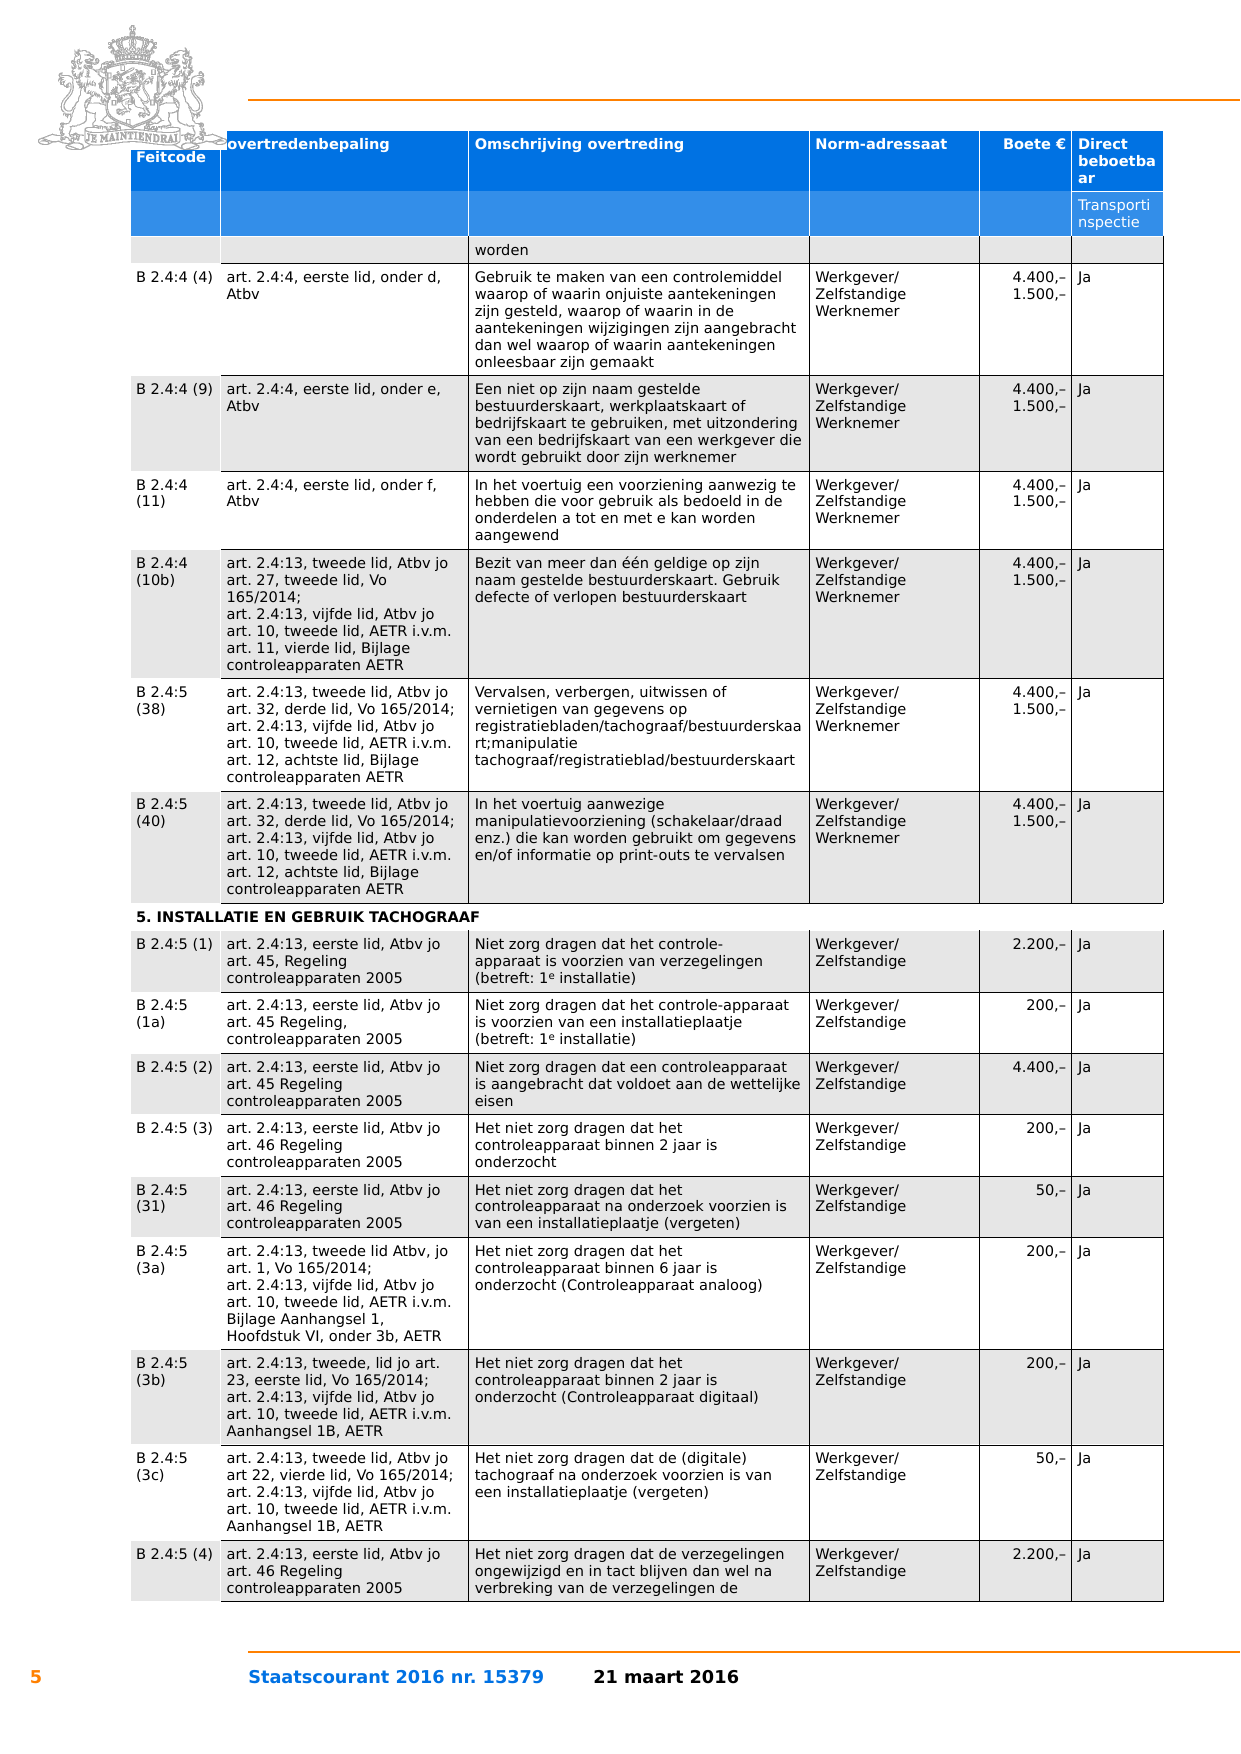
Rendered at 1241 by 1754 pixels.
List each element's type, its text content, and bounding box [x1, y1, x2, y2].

table_cell 2.200,– [980, 931, 1071, 992]
table_cell [1072, 237, 1163, 263]
table_cell Werkgever/Zelfstandige [810, 1446, 979, 1540]
table_cell Werkgever/Zelfstandige [810, 1177, 979, 1237]
table_cell Ja [1072, 1054, 1163, 1114]
table_cell Ja [1072, 376, 1163, 471]
table_cell art. 2.4:13, tweede lid, Atbv jo art. 32, derde lid, Vo 165/2014; art. 2.4:13, vijfde lid, Atbv jo art. 10, tweede lid, AETR i.v.m. art. 12, achtste lid, Bijlage controleapparaten AETR [221, 679, 468, 791]
table_cell Ja [1072, 1238, 1163, 1349]
table_cell Ja [1072, 1177, 1163, 1237]
table_cell 4.400,– 1.500,– [980, 472, 1071, 549]
table_cell 4.400,– 1.500,– [980, 792, 1071, 903]
table_cell art. 2.4:13, eerste lid, Atbv jo art. 45, Regeling controleapparaten 2005 [221, 931, 468, 992]
table_cell Het niet zorg dragen dat de (digitale) tachograaf na onderzoek voorzien is van een installatieplaatje (vergeten) [469, 1446, 809, 1540]
table_cell B 2.4:5 (3) [131, 1115, 220, 1176]
table_cell 50,– [980, 1177, 1071, 1237]
table_cell Transportinspectie [1072, 192, 1163, 236]
table_cell B 2.4:5 (31) [131, 1177, 220, 1237]
table_cell B 2.4:5 (3b) [131, 1350, 220, 1444]
table_cell Werkgever/Zelfstandige [810, 1238, 979, 1349]
table_cell Niet zorg dragen dat het controle- apparaat is voorzien van verzegelingen (betreft: 1e installatie) [469, 931, 809, 992]
table_cell Ja [1072, 1541, 1163, 1601]
table_cell B 2.4:5 (40) [131, 792, 220, 903]
table_cell B 2.4:4 (10b) [131, 550, 220, 678]
table_cell art. 2.4:13, eerste lid, Atbv jo art. 46 Regeling controleapparaten 2005 [221, 1541, 468, 1601]
table_cell Ja [1072, 1446, 1163, 1540]
table_cell Werkgever/ Zelfstandige Werknemer [810, 792, 979, 903]
table_cell Werkgever/ Zelfstandige Werknemer [810, 679, 979, 791]
table_cell Ja [1072, 792, 1163, 903]
table_cell Werkgever/Zelfstandige [810, 993, 979, 1053]
table_cell In het voertuig aanwezige manipulatievoorziening (schakelaar/draad enz.) die kan worden gebruikt om gegevens en/of informatie op print-outs te vervalsen [469, 792, 809, 903]
table_cell 4.400,– 1.500,– [980, 679, 1071, 791]
table_cell B 2.4:4 (4) [131, 264, 220, 375]
table_cell art. 2.4:13, tweede, lid jo art. 23, eerste lid, Vo 165/2014; art. 2.4:13, vijfde lid, Atbv jo art. 10, tweede lid, AETR i.v.m. Aanhangsel 1B, AETR [221, 1350, 468, 1444]
table_header Direct beboetbaar [1072, 131, 1163, 191]
table_cell Het niet zorg dragen dat het controleapparaat binnen 2 jaar is onderzocht [469, 1115, 809, 1176]
table_cell B 2.4:4 (11) [131, 472, 220, 549]
table_cell Ja [1072, 931, 1163, 992]
table_cell [221, 237, 468, 263]
table_cell Werkgever/Zelfstandige [810, 931, 979, 992]
table_cell 4.400,– 1.500,– [980, 376, 1071, 471]
table_cell Ja [1072, 993, 1163, 1053]
table_cell 2.200,– [980, 1541, 1071, 1601]
table_header Norm-adressaat [810, 131, 979, 191]
table_cell Werkgever/ Zelfstandige Werknemer [810, 376, 979, 471]
table_cell art. 2.4:4, eerste lid, onder d, Atbv [221, 264, 468, 375]
table_header Feitcode [131, 150, 220, 191]
table_cell In het voertuig een voorziening aanwezig te hebben die voor gebruik als bedoeld in de onderdelen a tot en met e kan worden aangewend [469, 472, 809, 549]
table_cell B 2.4:5 (3a) [131, 1238, 220, 1349]
table_cell 4.400,– 1.500,– [980, 550, 1071, 678]
table_cell Werkgever/Zelfstandige [810, 1054, 979, 1114]
table_cell Ja [1072, 1115, 1163, 1176]
table_cell 50,– [980, 1446, 1071, 1540]
table_cell 200,– [980, 1115, 1071, 1176]
table_cell 200,– [980, 993, 1071, 1053]
table_cell Werkgever/Zelfstandige [810, 1541, 979, 1601]
table_cell B 2.4:5 (1a) [131, 993, 220, 1053]
table_cell Ja [1072, 679, 1163, 791]
table_cell Het niet zorg dragen dat het controleapparaat binnen 6 jaar is onderzocht (Controleapparaat analoog) [469, 1238, 809, 1349]
picture [38, 25, 227, 150]
table_cell Werkgever/ Zelfstandige Werknemer [810, 472, 979, 549]
table_cell B 2.4:5 (1) [131, 931, 220, 992]
table_cell Ja [1072, 1350, 1163, 1444]
table_cell 200,– [980, 1238, 1071, 1349]
table_cell B 2.4:5 (2) [131, 1054, 220, 1114]
table_cell B 2.4:4 (9) [131, 376, 220, 471]
table_cell B 2.4:5 (4) [131, 1541, 220, 1601]
table_cell Werkgever/ Zelfstandige Werknemer [810, 264, 979, 375]
table_cell Het niet zorg dragen dat het controleapparaat na onderzoek voorzien is van een installatieplaatje (vergeten) [469, 1177, 809, 1237]
table_cell art. 2.4:13, tweede lid, Atbv jo art. 27, tweede lid, Vo 165/2014; art. 2.4:13, vijfde lid, Atbv jo art. 10, tweede lid, AETR i.v.m. art. 11, vierde lid, Bijlage controleapparaten AETR [221, 550, 468, 678]
table_cell Werkgever/ Zelfstandige Werknemer [810, 550, 979, 678]
table_header Boete € [980, 131, 1071, 191]
table_cell B 2.4:5 (3c) [131, 1446, 220, 1540]
table_cell art. 2.4:13, eerste lid, Atbv jo art. 46 Regeling controleapparaten 2005 [221, 1177, 468, 1237]
table_cell 5. INSTALLATIE EN GEBRUIK TACHOGRAAF [131, 904, 1163, 930]
table_cell art. 2.4:13, eerste lid, Atbv jo art. 45 Regeling, controleapparaten 2005 [221, 993, 468, 1053]
table_cell Een niet op zijn naam gestelde bestuurderskaart, werkplaatskaart of bedrijfskaart te gebruiken, met uitzondering van een bedrijfskaart van een werkgever die wordt gebruikt door zijn werknemer [469, 376, 809, 471]
table_cell Niet zorg dragen dat het controle-apparaat is voorzien van een installatieplaatje (betreft: 1e installatie) [469, 993, 809, 1053]
table_cell Niet zorg dragen dat een controleapparaat is aangebracht dat voldoet aan de wettelijke eisen [469, 1054, 809, 1114]
table_header Omschrijving overtreding [469, 131, 809, 191]
table_cell art. 2.4:13, tweede lid, Atbv jo art 22, vierde lid, Vo 165/2014; art. 2.4:13, vijfde lid, Atbv jo art. 10, tweede lid, AETR i.v.m. Aanhangsel 1B, AETR [221, 1446, 468, 1540]
table_cell Ja [1072, 472, 1163, 549]
table_cell [980, 237, 1071, 263]
table_cell art. 2.4:13, eerste lid, Atbv jo art. 46 Regeling controleapparaten 2005 [221, 1115, 468, 1176]
table_cell Bezit van meer dan één geldige op zijn naam gestelde bestuurderskaart. Gebruik defecte of verlopen bestuurderskaart [469, 550, 809, 678]
table_cell 4.400,– 1.500,– [980, 264, 1071, 375]
table_cell B 2.4:5 (38) [131, 679, 220, 791]
table_cell Vervalsen, verbergen, uitwissen of vernietigen van gegevens op registratiebladen/tachograaf/bestuurderskaart;manipulatie tachograaf/registratieblad/bestuurderskaart [469, 679, 809, 791]
table_cell [810, 237, 979, 263]
table_cell 200,– [980, 1350, 1071, 1444]
table_cell worden [469, 237, 809, 263]
table_cell Gebruik te maken van een controlemiddel waarop of waarin onjuiste aantekeningen zijn gesteld, waarop of waarin in de aantekeningen wijzigingen zijn aangebracht dan wel waarop of waarin aantekeningen onleesbaar zijn gemaakt [469, 264, 809, 375]
table_cell art. 2.4:13, tweede lid Atbv, jo art. 1, Vo 165/2014; art. 2.4:13, vijfde lid, Atbv jo art. 10, tweede lid, AETR i.v.m. Bijlage Aanhangsel 1, Hoofdstuk VI, onder 3b, AETR [221, 1238, 468, 1349]
table_cell art. 2.4:4, eerste lid, onder f, Atbv [221, 472, 468, 549]
table_cell art. 2.4:4, eerste lid, onder e, Atbv [221, 376, 468, 471]
table_cell [131, 237, 220, 263]
table_cell Werkgever/Zelfstandige [810, 1115, 979, 1176]
table_header overtredenbepaling [221, 131, 468, 191]
table_cell Werkgever/Zelfstandige [810, 1350, 979, 1444]
table_cell art. 2.4:13, eerste lid, Atbv jo art. 45 Regeling controleapparaten 2005 [221, 1054, 468, 1114]
table_cell Het niet zorg dragen dat het controleapparaat binnen 2 jaar is onderzocht (Controleapparaat digitaal) [469, 1350, 809, 1444]
table_cell Ja [1072, 264, 1163, 375]
table_cell art. 2.4:13, tweede lid, Atbv jo art. 32, derde lid, Vo 165/2014; art. 2.4:13, vijfde lid, Atbv jo art. 10, tweede lid, AETR i.v.m. art. 12, achtste lid, Bijlage controleapparaten AETR [221, 792, 468, 903]
table_cell 4.400,– [980, 1054, 1071, 1114]
table_cell Ja [1072, 550, 1163, 678]
table_cell Het niet zorg dragen dat de verzegelingen ongewijzigd en in tact blijven dan wel na verbreking van de verzegelingen de [469, 1541, 809, 1601]
